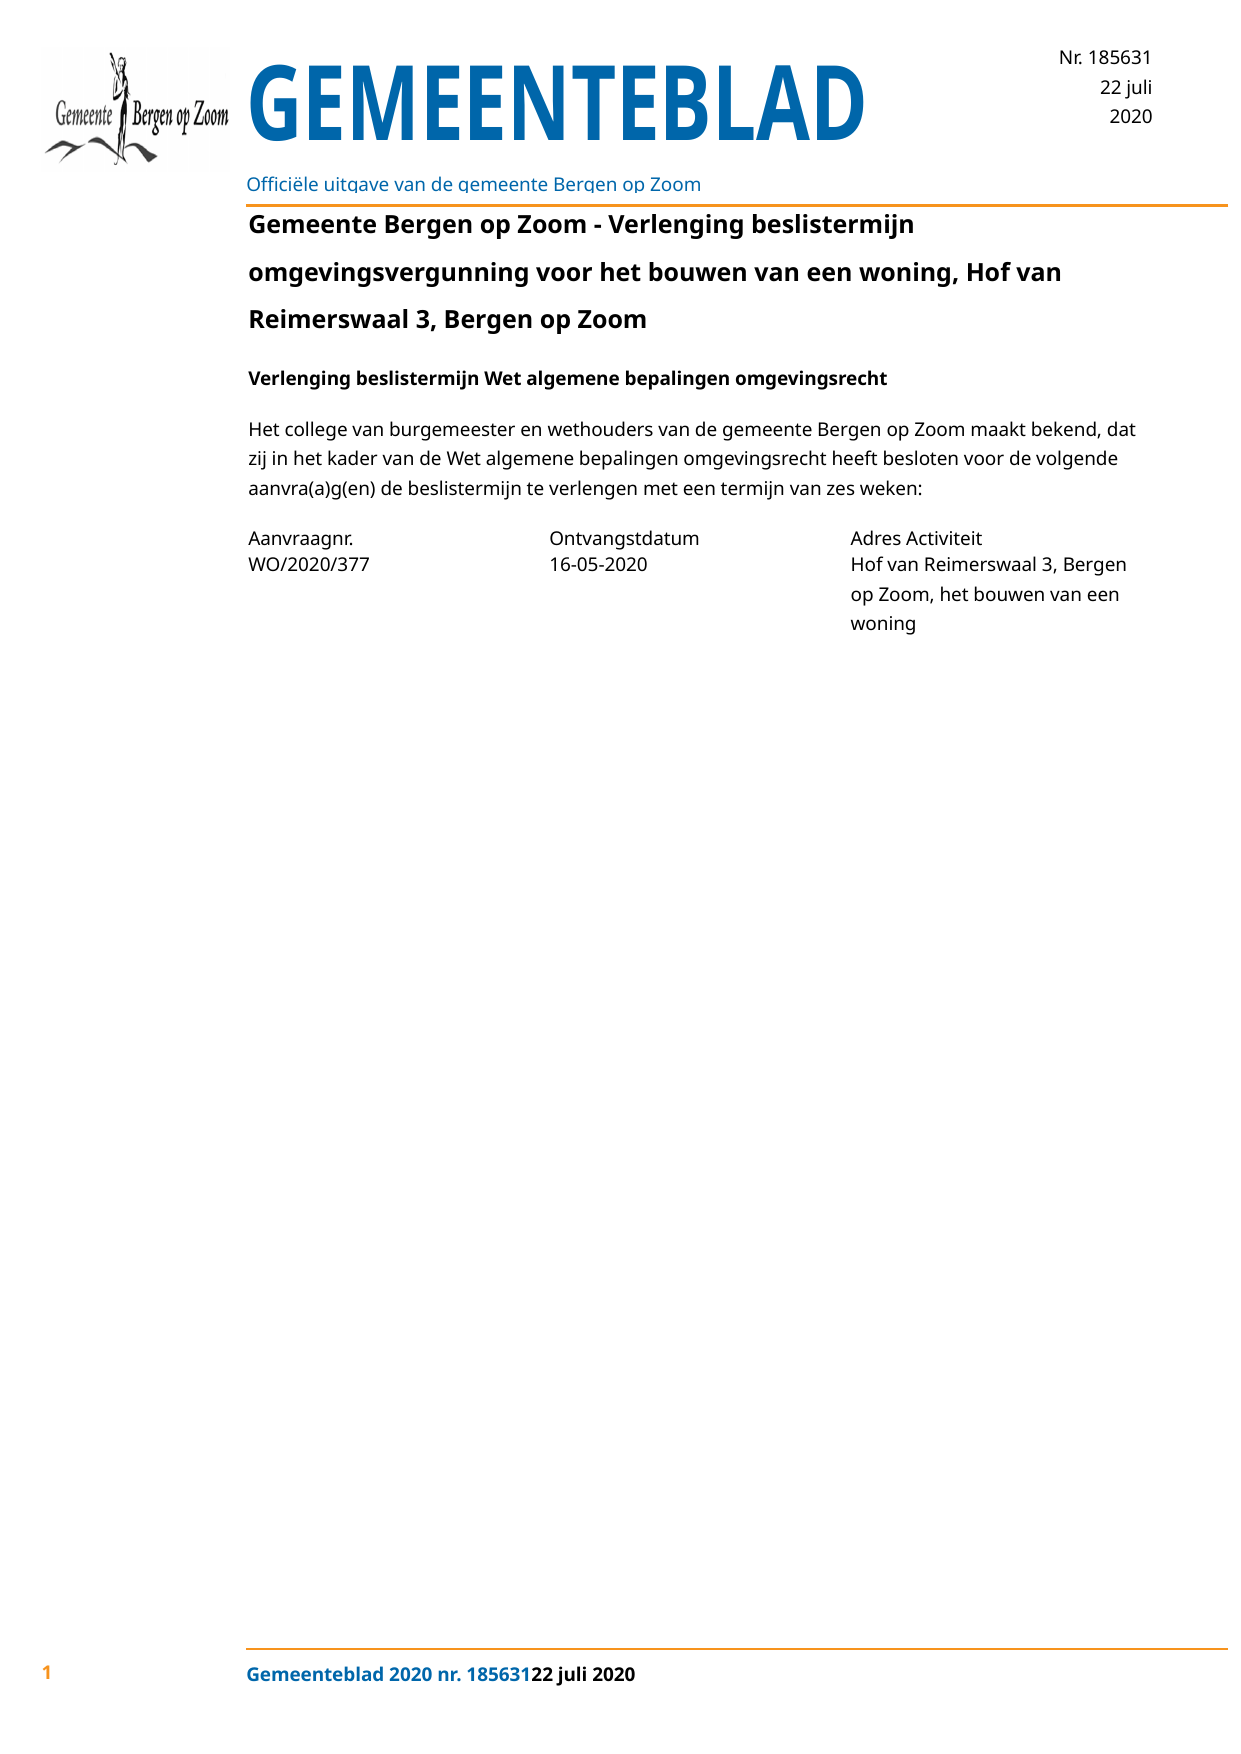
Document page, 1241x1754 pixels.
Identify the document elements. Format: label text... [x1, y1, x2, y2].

table_cell WO/2020/377 [248, 551, 549, 636]
table_cell 16-05-2020 [549, 551, 850, 636]
picture [41, 47, 231, 172]
text Het college van burgemeester en wethouders van de gemeente Bergen op Zoom maakt bekend, dat zij in het kader van de Wet algemene bepalingen omgevingsrecht heeft besloten voor de volgende aanvra(a)g(en) de beslistermijn te verlengen met een termijn van zes weken: [248, 416, 1152, 501]
table_cell Hof van Reimerswaal 3, Bergen op Zoom, het bouwen van een woning [850, 551, 1152, 636]
table_header Ontvangstdatum [549, 526, 850, 551]
text Verlenging beslistermijn Wet algemene bepalingen omgevingsrecht [248, 366, 1152, 391]
table_header Adres Activiteit [850, 526, 1152, 551]
text Gemeente Bergen op Zoom - Verlenging beslistermijn omgevingsvergunning voor het bouwen van een woning, Hof van Reimerswaal 3, Bergen op Zoom [248, 207, 1152, 336]
table_header Aanvraagnr. [248, 526, 549, 551]
